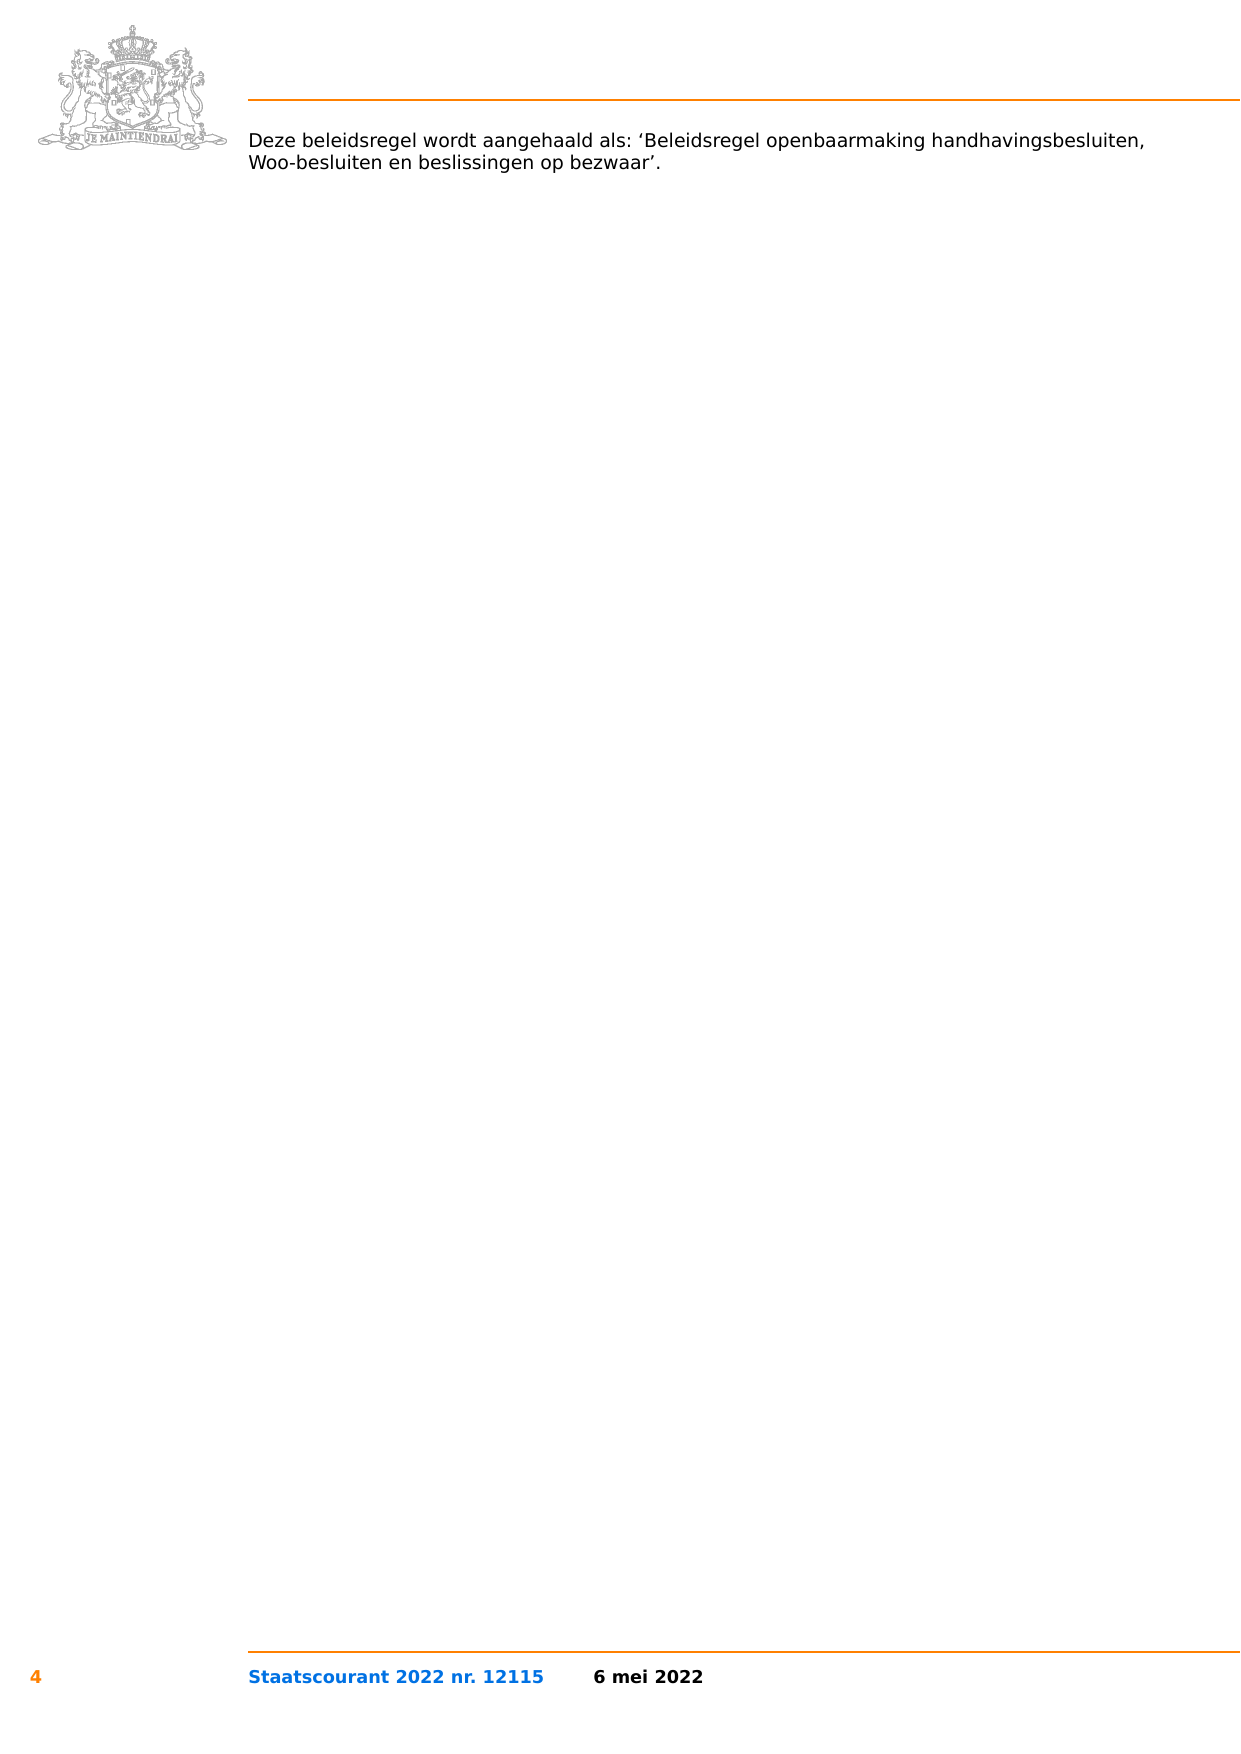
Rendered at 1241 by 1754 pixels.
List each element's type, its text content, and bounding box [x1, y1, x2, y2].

picture [38, 25, 227, 150]
text Deze beleidsregel wordt aangehaald als: ‘Beleidsregel openbaarmaking handhavingsbesluiten, Woo-besluiten en beslissingen op bezwaar’. [248, 130, 1163, 174]
